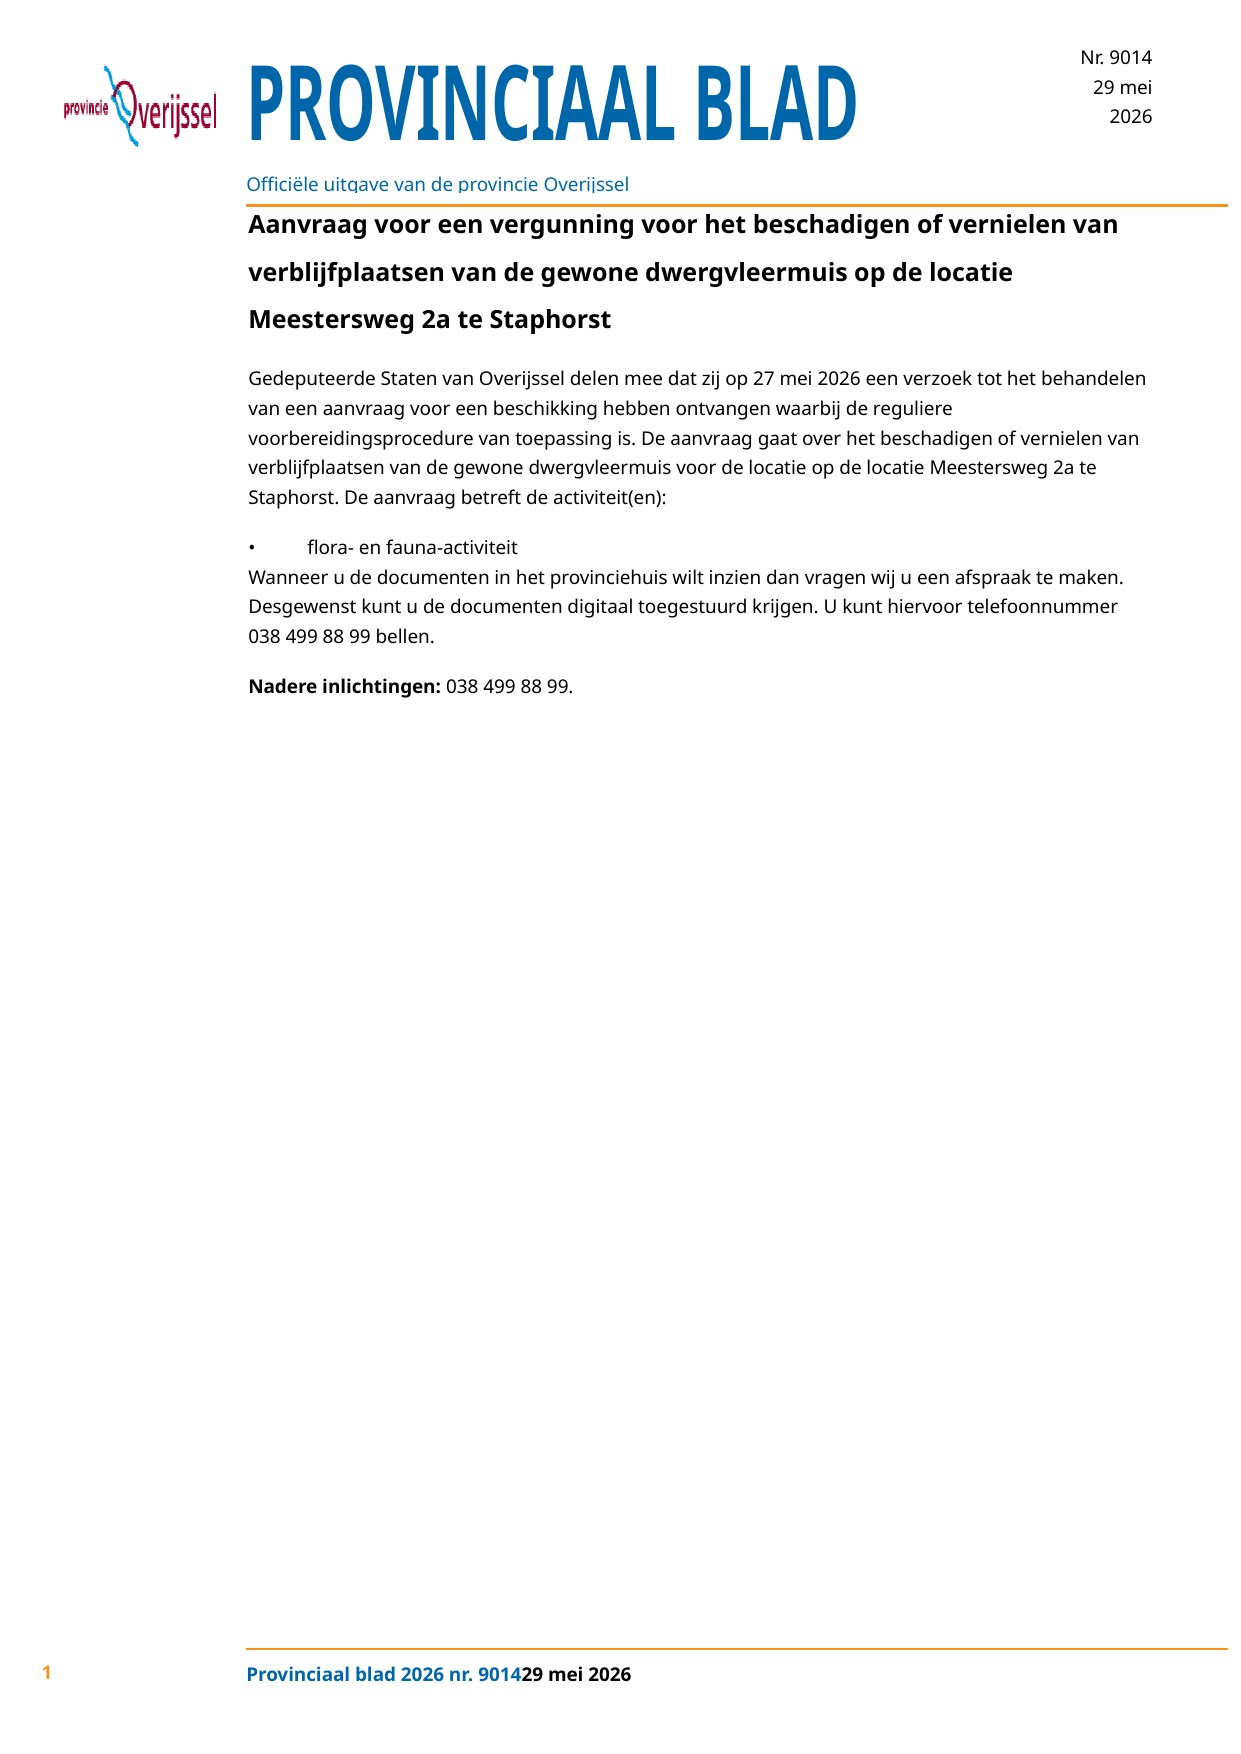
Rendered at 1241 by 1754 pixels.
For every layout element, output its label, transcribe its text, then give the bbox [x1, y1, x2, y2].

text Wanneer u de documenten in het provinciehuis wilt inzien dan vragen wij u een afspraak te maken. Desgewenst kunt u de documenten digitaal toegestuurd krijgen. U kunt hiervoor telefoonnummer 038 499 88 99 bellen. [248, 564, 1152, 649]
text Nadere inlichtingen: 038 499 88 99. [248, 673, 1152, 699]
text Aanvraag voor een vergunning voor het beschadigen of vernielen van verblijfplaatsen van de gewone dwergvleermuis op de locatie Meestersweg 2a te Staphorst [248, 207, 1152, 336]
list flora- en fauna-activiteit [248, 534, 1152, 560]
picture [41, 47, 231, 172]
text Gedeputeerde Staten van Overijssel delen mee dat zij op 27 mei 2026 een verzoek tot het behandelen van een aanvraag voor een beschikking hebben ontvangen waarbij de reguliere voorbereidingsprocedure van toepassing is. De aanvraag gaat over het beschadigen of vernielen van verblijfplaatsen van de gewone dwergvleermuis voor de locatie op de locatie Meestersweg 2a te Staphorst. De aanvraag betreft de activiteit(en): [248, 366, 1152, 509]
